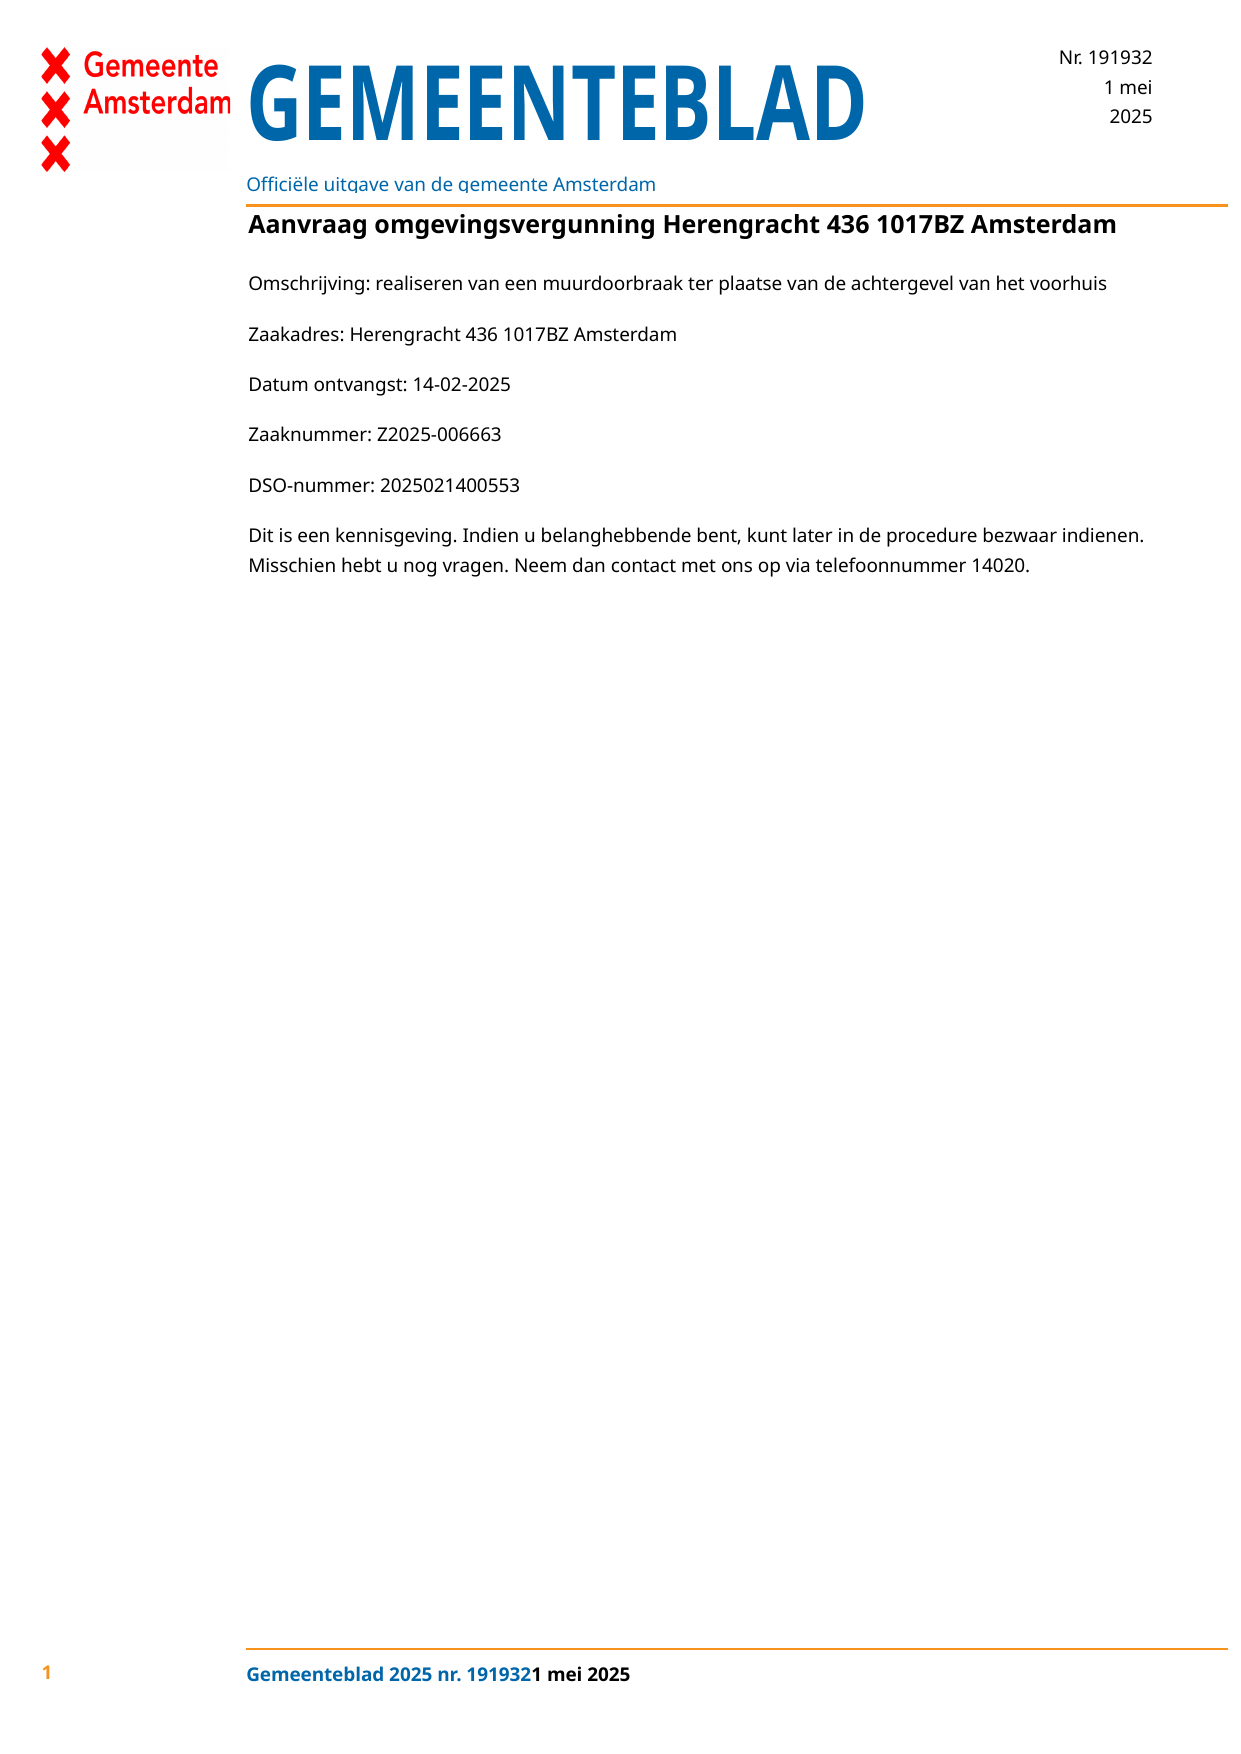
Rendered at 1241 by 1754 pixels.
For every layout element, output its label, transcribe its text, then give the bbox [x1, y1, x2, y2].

text Zaaknummer: Z2025-006663 [248, 422, 1152, 447]
picture [41, 47, 231, 172]
text DSO-nummer: 2025021400553 [248, 472, 1152, 498]
text Aanvraag omgevingsvergunning Herengracht 436 1017BZ Amsterdam [248, 207, 1152, 241]
text Datum ontvangst: 14-02-2025 [248, 371, 1152, 397]
text Dit is een kennisgeving. Indien u belanghebbende bent, kunt later in de procedure bezwaar indienen. Misschien hebt u nog vragen. Neem dan contact met ons op via telefoonnummer 14020. [248, 522, 1152, 578]
text Zaakadres: Herengracht 436 1017BZ Amsterdam [248, 321, 1152, 346]
text Omschrijving: realiseren van een muurdoorbraak ter plaatse van de achtergevel van het voorhuis [248, 270, 1152, 296]
